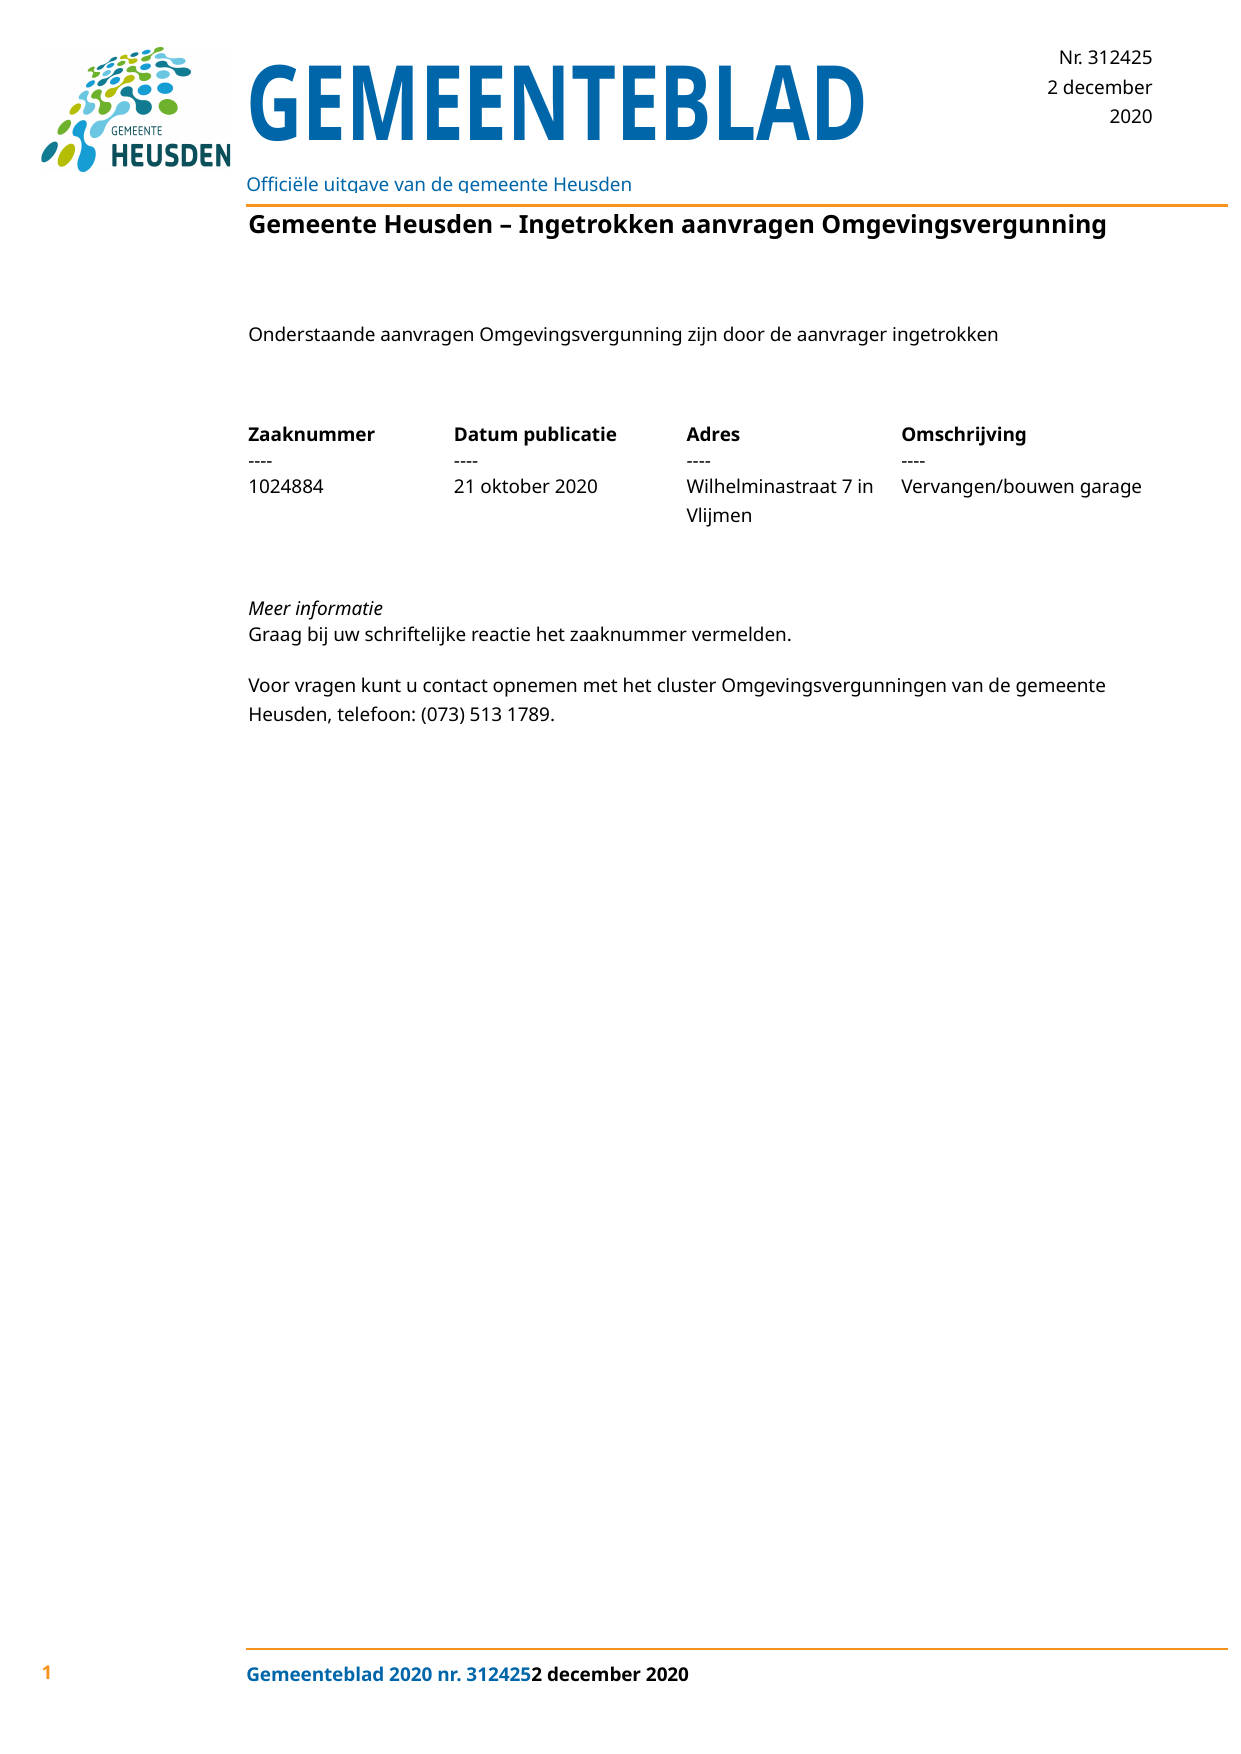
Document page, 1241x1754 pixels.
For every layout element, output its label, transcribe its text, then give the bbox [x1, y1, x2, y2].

table_cell 21 oktober 2020 [454, 473, 686, 528]
table_cell ---- [901, 448, 1152, 473]
table_cell ---- [248, 448, 454, 473]
text Meer informatie [248, 596, 1152, 621]
table_header Adres [686, 422, 901, 447]
table_cell Wilhelminastraat 7 in Vlijmen [686, 473, 901, 528]
text Graag bij uw schriftelijke reactie het zaaknummer vermelden. [248, 621, 1152, 647]
table_header Zaaknummer [248, 422, 454, 447]
picture [41, 47, 231, 172]
table_cell 1024884 [248, 473, 454, 528]
text Onderstaande aanvragen Omgevingsvergunning zijn door de aanvrager ingetrokken [248, 321, 1152, 346]
text Gemeente Heusden – Ingetrokken aanvragen Omgevingsvergunning [248, 207, 1152, 241]
table_header Datum publicatie [454, 422, 686, 447]
table_header Omschrijving [901, 422, 1152, 447]
table_cell ---- [454, 448, 686, 473]
table_cell ---- [686, 448, 901, 473]
text Voor vragen kunt u contact opnemen met het cluster Omgevingsvergunningen van de gemeente Heusden, telefoon: (073) 513 1789. [248, 672, 1152, 727]
table_cell Vervangen/bouwen garage [901, 473, 1152, 528]
